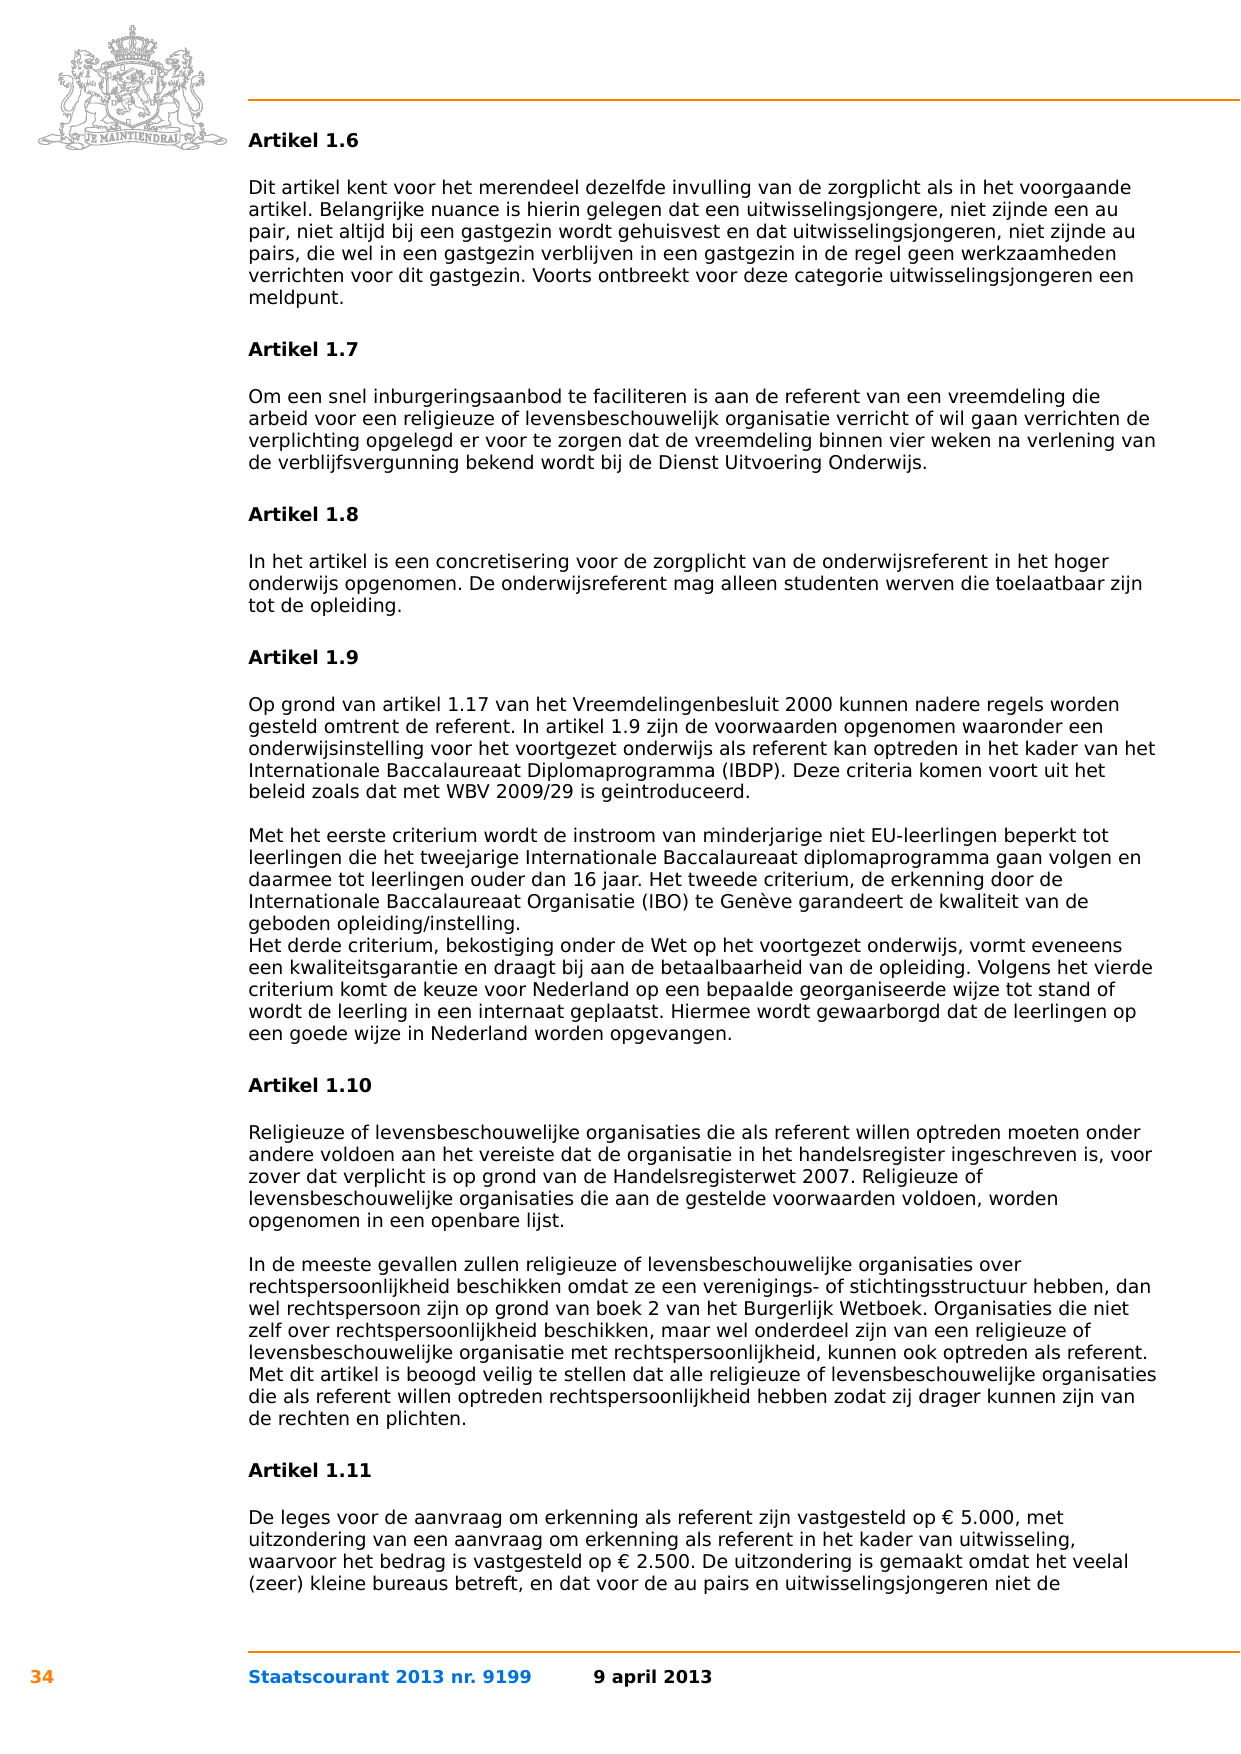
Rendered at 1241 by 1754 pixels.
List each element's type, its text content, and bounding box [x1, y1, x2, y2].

text Om een snel inburgeringsaanbod te faciliteren is aan de referent van een vreemdeling die arbeid voor een religieuze of levensbeschouwelijk organisatie verricht of wil gaan verrichten de verplichting opgelegd er voor te zorgen dat de vreemdeling binnen vier weken na verlening van de verblijfsvergunning bekend wordt bij de Dienst Uitvoering Onderwijs. [248, 386, 1163, 474]
picture [38, 25, 227, 150]
text De leges voor de aanvraag om erkenning als referent zijn vastgesteld op € 5.000, met uitzondering van een aanvraag om erkenning als referent in het kader van uitwisseling, waarvoor het bedrag is vastgesteld op € 2.500. De uitzondering is gemaakt omdat het veelal (zeer) kleine bureaus betreft, en dat voor de au pairs en uitwisselingsjongeren niet de [248, 1507, 1163, 1594]
subtitle Artikel 1.11 [248, 1460, 1163, 1482]
subtitle Artikel 1.6 [248, 130, 1163, 152]
text Op grond van artikel 1.17 van het Vreemdelingenbesluit 2000 kunnen nadere regels worden gesteld omtrent de referent. In artikel 1.9 zijn de voorwaarden opgenomen waaronder een onderwijsinstelling voor het voortgezet onderwijs als referent kan optreden in het kader van het Internationale Baccalaureaat Diplomaprogramma (IBDP). Deze criteria komen voort uit het beleid zoals dat met WBV 2009/29 is geintroduceerd. [248, 693, 1163, 803]
text Dit artikel kent voor het merendeel dezelfde invulling van de zorgplicht als in het voorgaande artikel. Belangrijke nuance is hierin gelegen dat een uitwisselingsjongere, niet zijnde een au pair, niet altijd bij een gastgezin wordt gehuisvest en dat uitwisselingsjongeren, niet zijnde au pairs, die wel in een gastgezin verblijven in een gastgezin in de regel geen werkzaamheden verrichten voor dit gastgezin. Voorts ontbreekt voor deze categorie uitwisselingsjongeren een meldpunt. [248, 177, 1163, 309]
text In de meeste gevallen zullen religieuze of levensbeschouwelijke organisaties over rechtspersoonlijkheid beschikken omdat ze een verenigings- of stichtingsstructuur hebben, dan wel rechtspersoon zijn op grond van boek 2 van het Burgerlijk Wetboek. Organisaties die niet zelf over rechtspersoonlijkheid beschikken, maar wel onderdeel zijn van een religieuze of levensbeschouwelijke organisatie met rechtspersoonlijkheid, kunnen ook optreden als referent. Met dit artikel is beoogd veilig te stellen dat alle religieuze of levensbeschouwelijke organisaties die als referent willen optreden rechtspersoonlijkheid hebben zodat zij drager kunnen zijn van de rechten en plichten. [248, 1254, 1163, 1430]
text In het artikel is een concretisering voor de zorgplicht van de onderwijsreferent in het hoger onderwijs opgenomen. De onderwijsreferent mag alleen studenten werven die toelaatbaar zijn tot de opleiding. [248, 551, 1163, 617]
text Het derde criterium, bekostiging onder de Wet op het voortgezet onderwijs, vormt eveneens een kwaliteitsgarantie en draagt bij aan de betaalbaarheid van de opleiding. Volgens het vierde criterium komt de keuze voor Nederland op een bepaalde georganiseerde wijze tot stand of wordt de leerling in een internaat geplaatst. Hiermee wordt gewaarborgd dat de leerlingen op een goede wijze in Nederland worden opgevangen. [248, 935, 1163, 1045]
subtitle Artikel 1.8 [248, 504, 1163, 526]
subtitle Artikel 1.9 [248, 647, 1163, 668]
text Religieuze of levensbeschouwelijke organisaties die als referent willen optreden moeten onder andere voldoen aan het vereiste dat de organisatie in het handelsregister ingeschreven is, voor zover dat verplicht is op grond van de Handelsregisterwet 2007. Religieuze of levensbeschouwelijke organisaties die aan de gestelde voorwaarden voldoen, worden opgenomen in een openbare lijst. [248, 1122, 1163, 1232]
text Met het eerste criterium wordt de instroom van minderjarige niet EU-leerlingen beperkt tot leerlingen die het tweejarige Internationale Baccalaureaat diplomaprogramma gaan volgen en daarmee tot leerlingen ouder dan 16 jaar. Het tweede criterium, de erkenning door de Internationale Baccalaureaat Organisatie (IBO) te Genève garandeert de kwaliteit van de geboden opleiding/instelling. [248, 825, 1163, 935]
subtitle Artikel 1.7 [248, 339, 1163, 361]
subtitle Artikel 1.10 [248, 1075, 1163, 1097]
